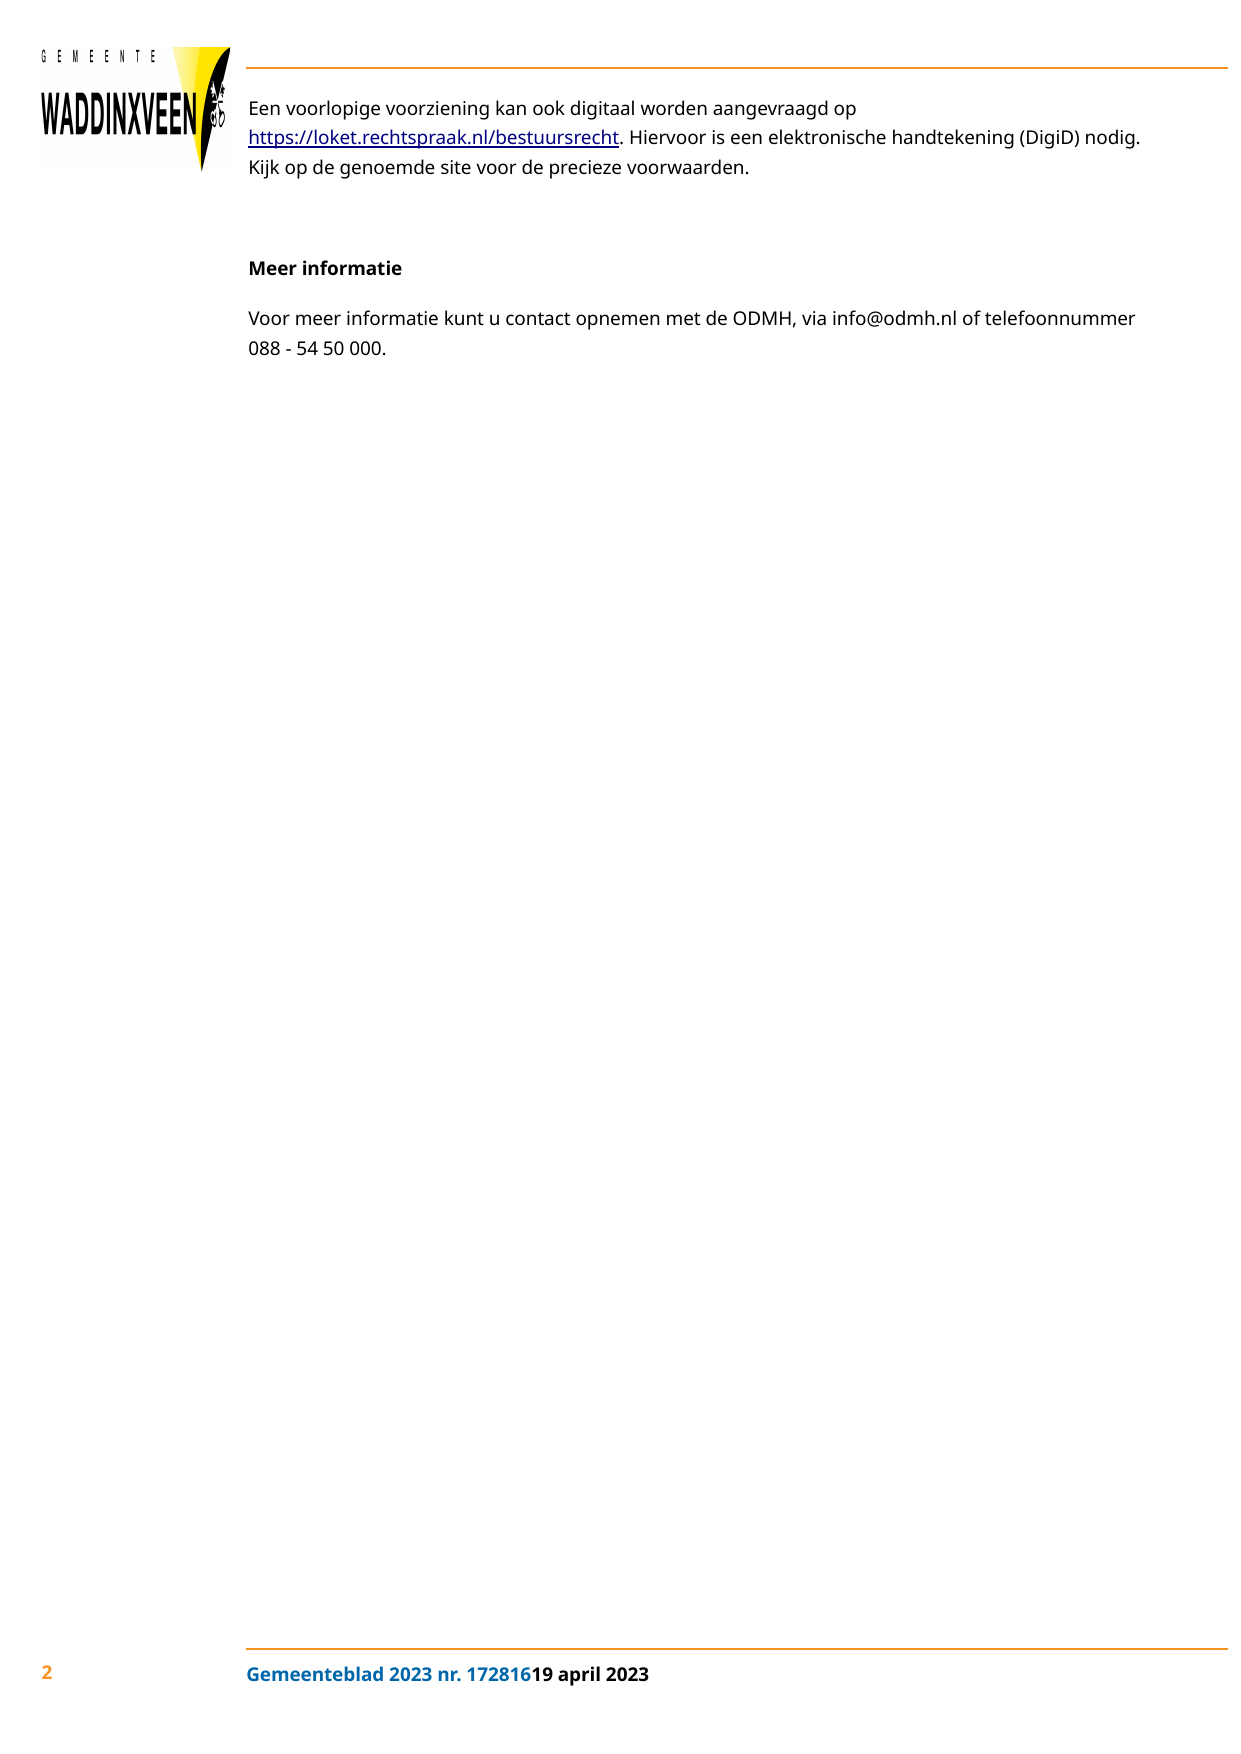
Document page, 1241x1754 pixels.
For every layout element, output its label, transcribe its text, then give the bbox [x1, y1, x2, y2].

text Meer informatie [248, 255, 1152, 281]
picture [41, 47, 231, 172]
text Voor meer informatie kunt u contact opnemen met de ODMH, via info@odmh.nl of telefoonnummer 088 - 54 50 000. [248, 305, 1152, 361]
text Een voorlopige voorziening kan ook digitaal worden aangevraagd op https://loket.rechtspraak.nl/bestuursrecht. Hiervoor is een elektronische handtekening (DigiD) nodig. Kijk op de genoemde site voor de precieze voorwaarden. [248, 95, 1152, 180]
